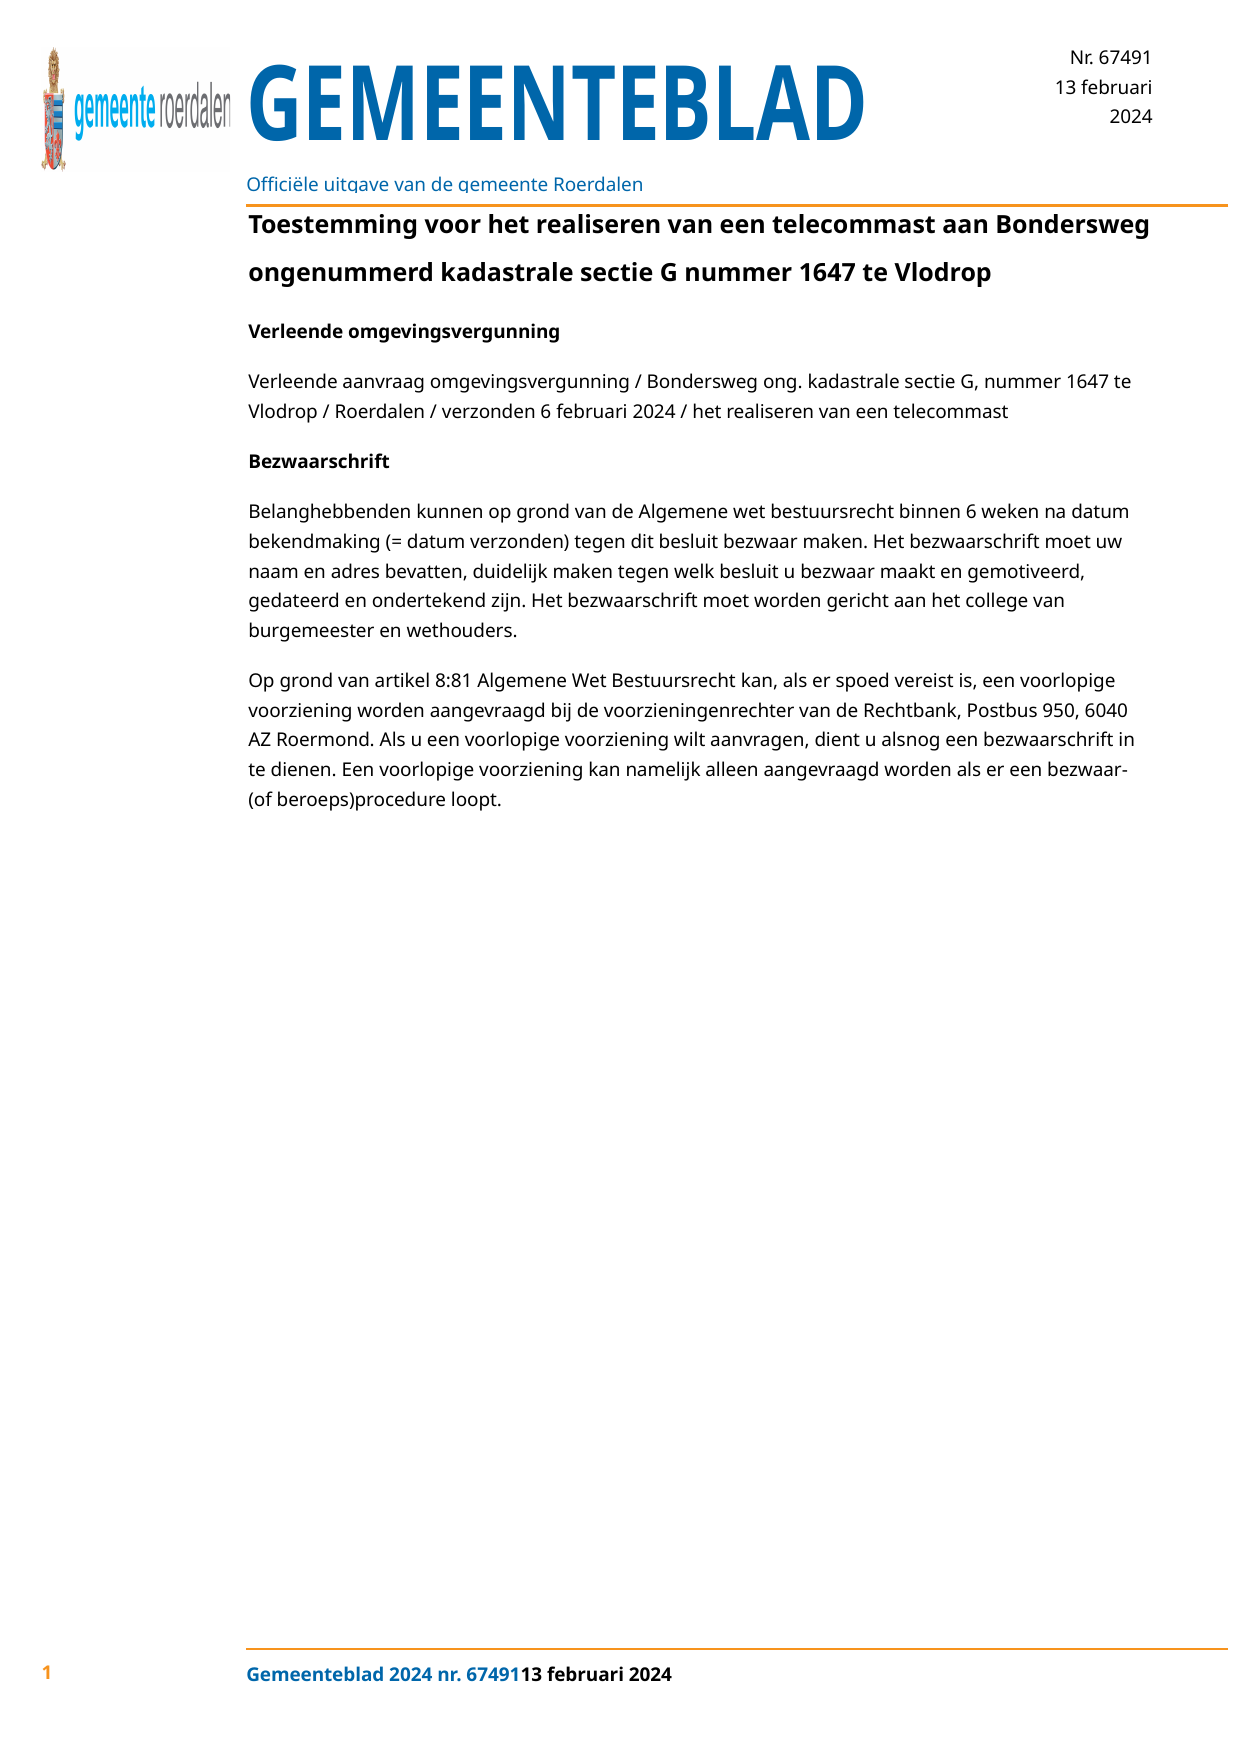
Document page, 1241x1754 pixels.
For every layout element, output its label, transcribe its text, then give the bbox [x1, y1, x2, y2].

picture [41, 47, 231, 172]
text Toestemming voor het realiseren van een telecommast aan Bondersweg ongenummerd kadastrale sectie G nummer 1647 te Vlodrop [248, 207, 1152, 288]
text Belanghebbenden kunnen op grond van de Algemene wet bestuursrecht binnen 6 weken na datum bekendmaking (= datum verzonden) tegen dit besluit bezwaar maken. Het bezwaarschrift moet uw naam en adres bevatten, duidelijk maken tegen welk besluit u bezwaar maakt en gemotiveerd, gedateerd en ondertekend zijn. Het bezwaarschrift moet worden gericht aan het college van burgemeester en wethouders. [248, 499, 1152, 643]
text Op grond van artikel 8:81 Algemene Wet Bestuursrecht kan, als er spoed vereist is, een voorlopige voorziening worden aangevraagd bij de voorzieningenrechter van de Rechtbank, Postbus 950, 6040 AZ Roermond. Als u een voorlopige voorziening wilt aanvragen, dient u alsnog een bezwaarschrift in te dienen. Een voorlopige voorziening kan namelijk alleen aangevraagd worden als er een bezwaar- (of beroeps)procedure loopt. [248, 667, 1152, 812]
text Verleende omgevingsvergunning [248, 318, 1152, 344]
text Verleende aanvraag omgevingsvergunning / Bondersweg ong. kadastrale sectie G, nummer 1647 te Vlodrop / Roerdalen / verzonden 6 februari 2024 / het realiseren van een telecommast [248, 368, 1152, 424]
text Bezwaarschrift [248, 448, 1152, 474]
